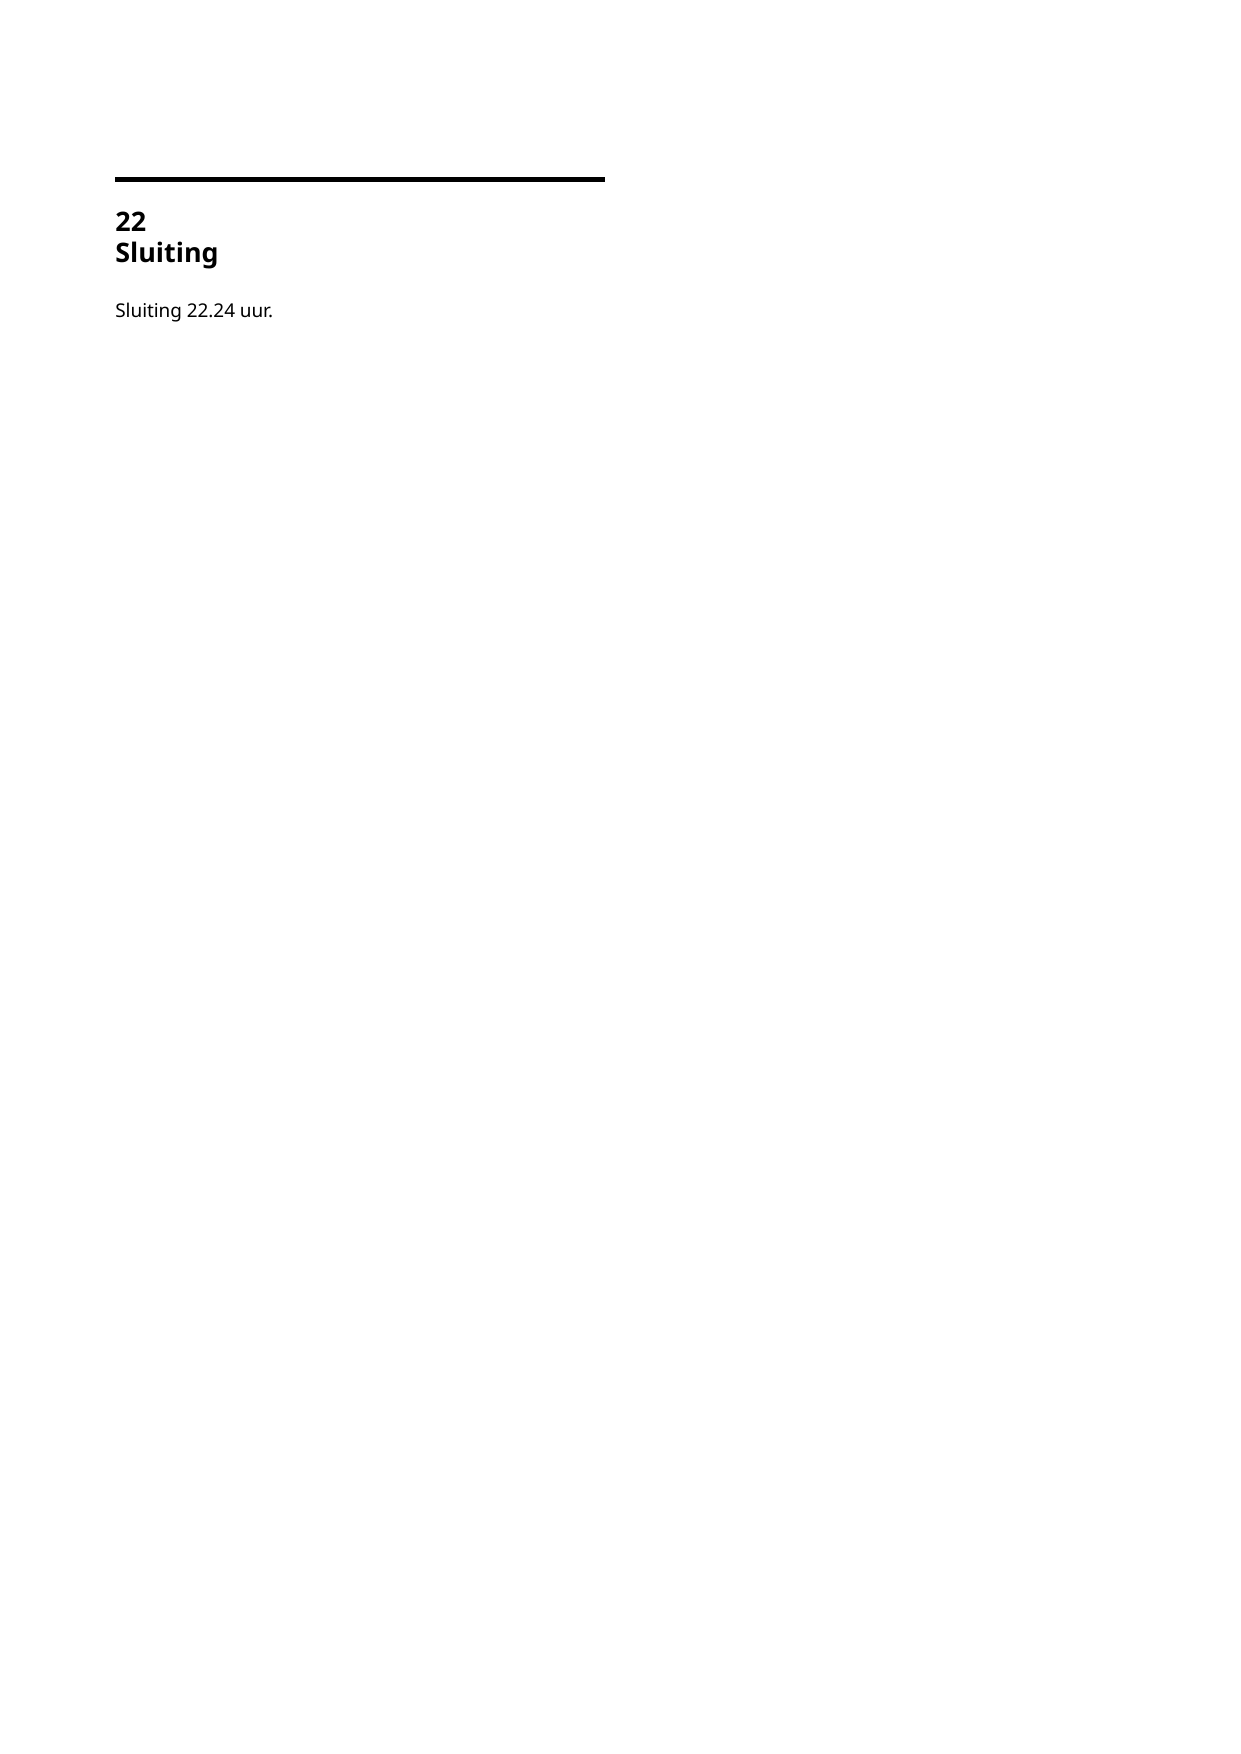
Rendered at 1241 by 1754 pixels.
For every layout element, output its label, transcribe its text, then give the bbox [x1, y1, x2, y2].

text Sluiting [115, 239, 605, 283]
text 22 [115, 203, 605, 239]
text Sluiting 22.24 uur. [115, 302, 605, 322]
